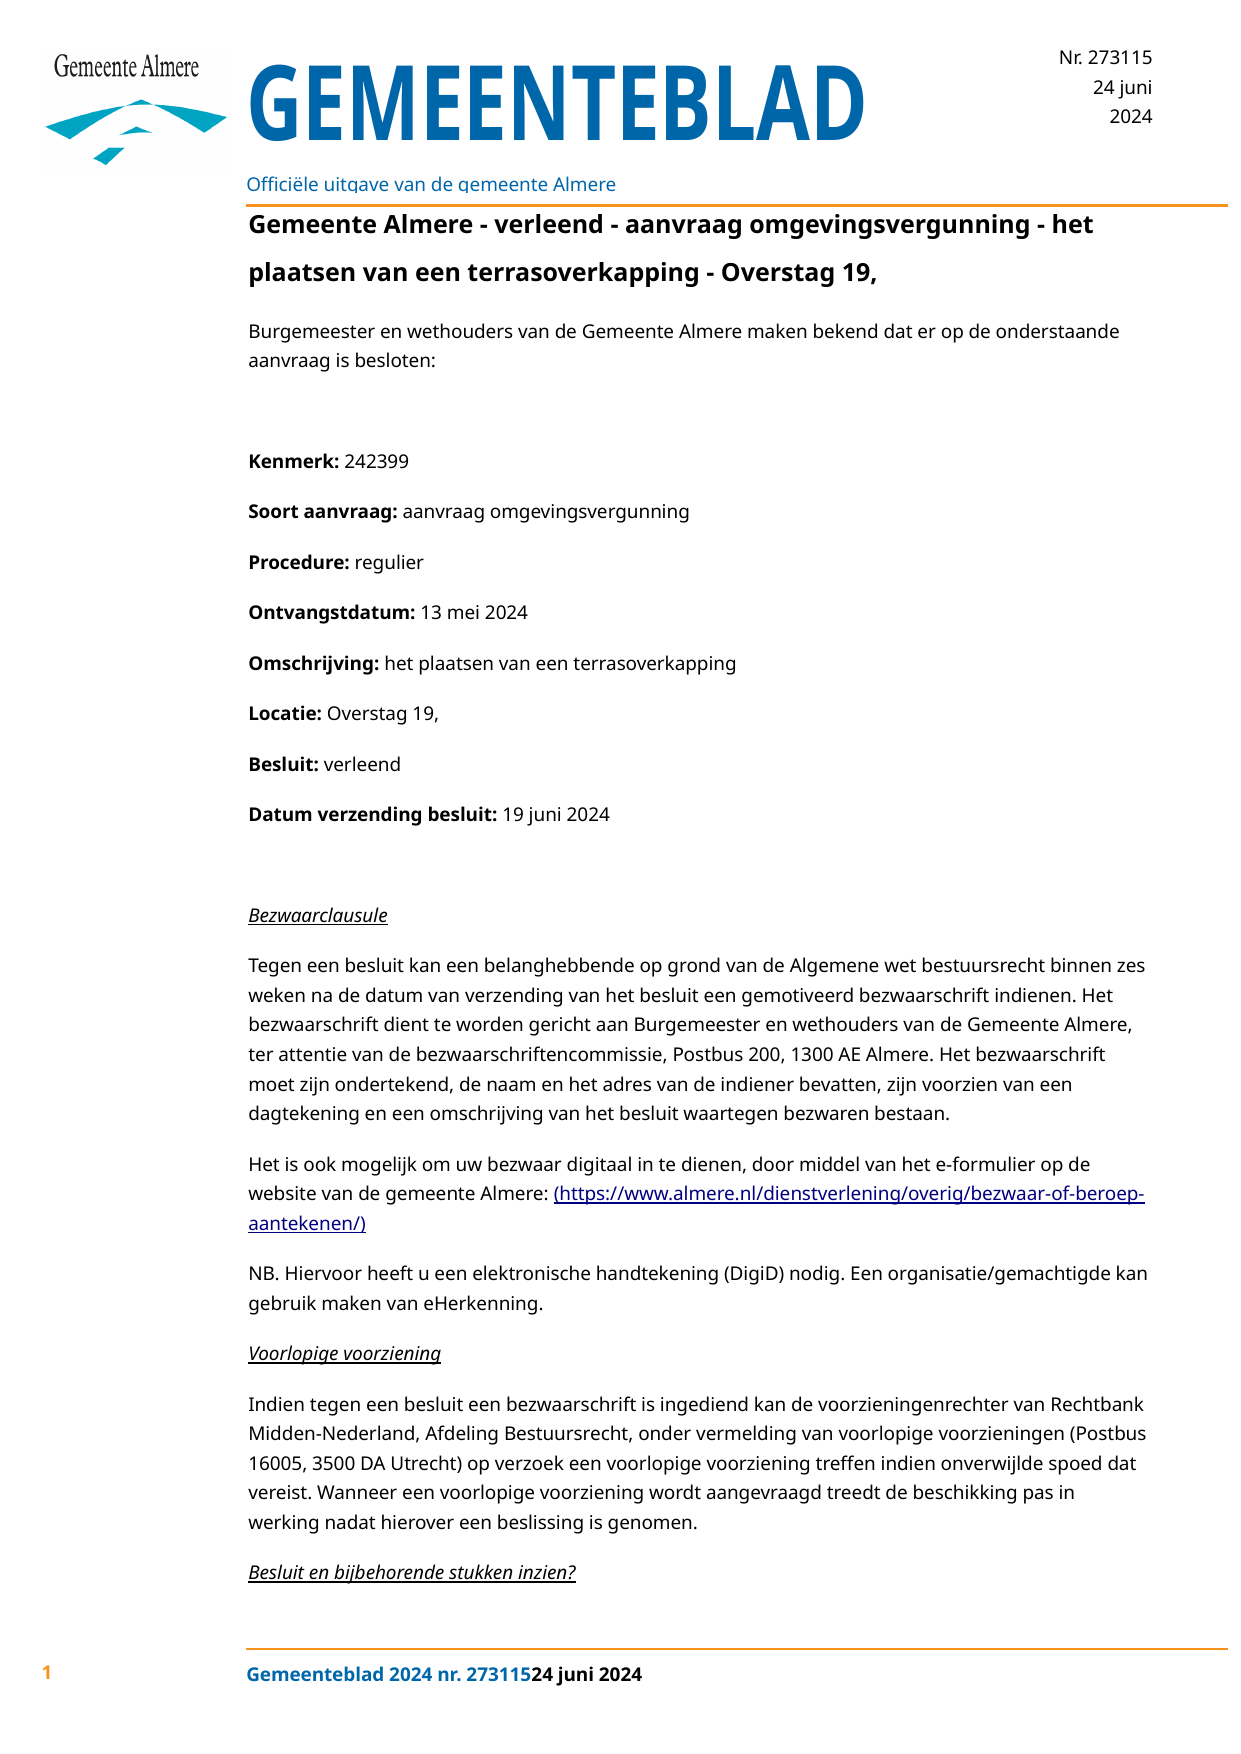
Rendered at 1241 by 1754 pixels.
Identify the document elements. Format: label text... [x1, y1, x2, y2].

text Kenmerk: 242399 [248, 448, 1152, 474]
text Burgemeester en wethouders van de Gemeente Almere maken bekend dat er op de onderstaande aanvraag is besloten: [248, 318, 1152, 373]
text Het is ook mogelijk om uw bezwaar digitaal in te dienen, door middel van het e-formulier op de website van de gemeente Almere: (https://www.almere.nl/dienstverlening/overig/bezwaar-of-beroep-aantekenen/) [248, 1151, 1152, 1236]
text Tegen een besluit kan een belanghebbende op grond van de Algemene wet bestuursrecht binnen zes weken na de datum van verzending van het besluit een gemotiveerd bezwaarschrift indienen. Het bezwaarschrift dient te worden gericht aan Burgemeester en wethouders van de Gemeente Almere, ter attentie van de bezwaarschriftencommissie, Postbus 200, 1300 AE Almere. Het bezwaarschrift moet zijn ondertekend, de naam en het adres van de indiener bevatten, zijn voorzien van een dagtekening en een omschrijving van het besluit waartegen bezwaren bestaan. [248, 952, 1152, 1126]
text Procedure: regulier [248, 549, 1152, 575]
text Soort aanvraag: aanvraag omgevingsvergunning [248, 499, 1152, 524]
picture [41, 47, 231, 172]
text Locatie: Overstag 19, [248, 700, 1152, 726]
text Indien tegen een besluit een bezwaarschrift is ingediend kan de voorzieningenrechter van Rechtbank Midden-Nederland, Afdeling Bestuursrecht, onder vermelding van voorlopige voorzieningen (Postbus 16005, 3500 DA Utrecht) op verzoek een voorlopige voorziening treffen indien onverwijlde spoed dat vereist. Wanneer een voorlopige voorziening wordt aangevraagd treedt de beschikking pas in werking nadat hierover een beslissing is genomen. [248, 1391, 1152, 1535]
text Besluit en bijbehorende stukken inzien? [248, 1559, 1152, 1585]
text Omschrijving: het plaatsen van een terrasoverkapping [248, 650, 1152, 676]
text Bezwaarclausule [248, 902, 1152, 928]
text Ontvangstdatum: 13 mei 2024 [248, 599, 1152, 625]
text Gemeente Almere - verleend - aanvraag omgevingsvergunning - het plaatsen van een terrasoverkapping - Overstag 19, [248, 207, 1152, 288]
text Datum verzending besluit: 19 juni 2024 [248, 801, 1152, 827]
text NB. Hiervoor heeft u een elektronische handtekening (DigiD) nodig. Een organisatie/gemachtigde kan gebruik maken van eHerkenning. [248, 1260, 1152, 1316]
text Besluit: verleend [248, 751, 1152, 777]
text Voorlopige voorziening [248, 1340, 1152, 1366]
